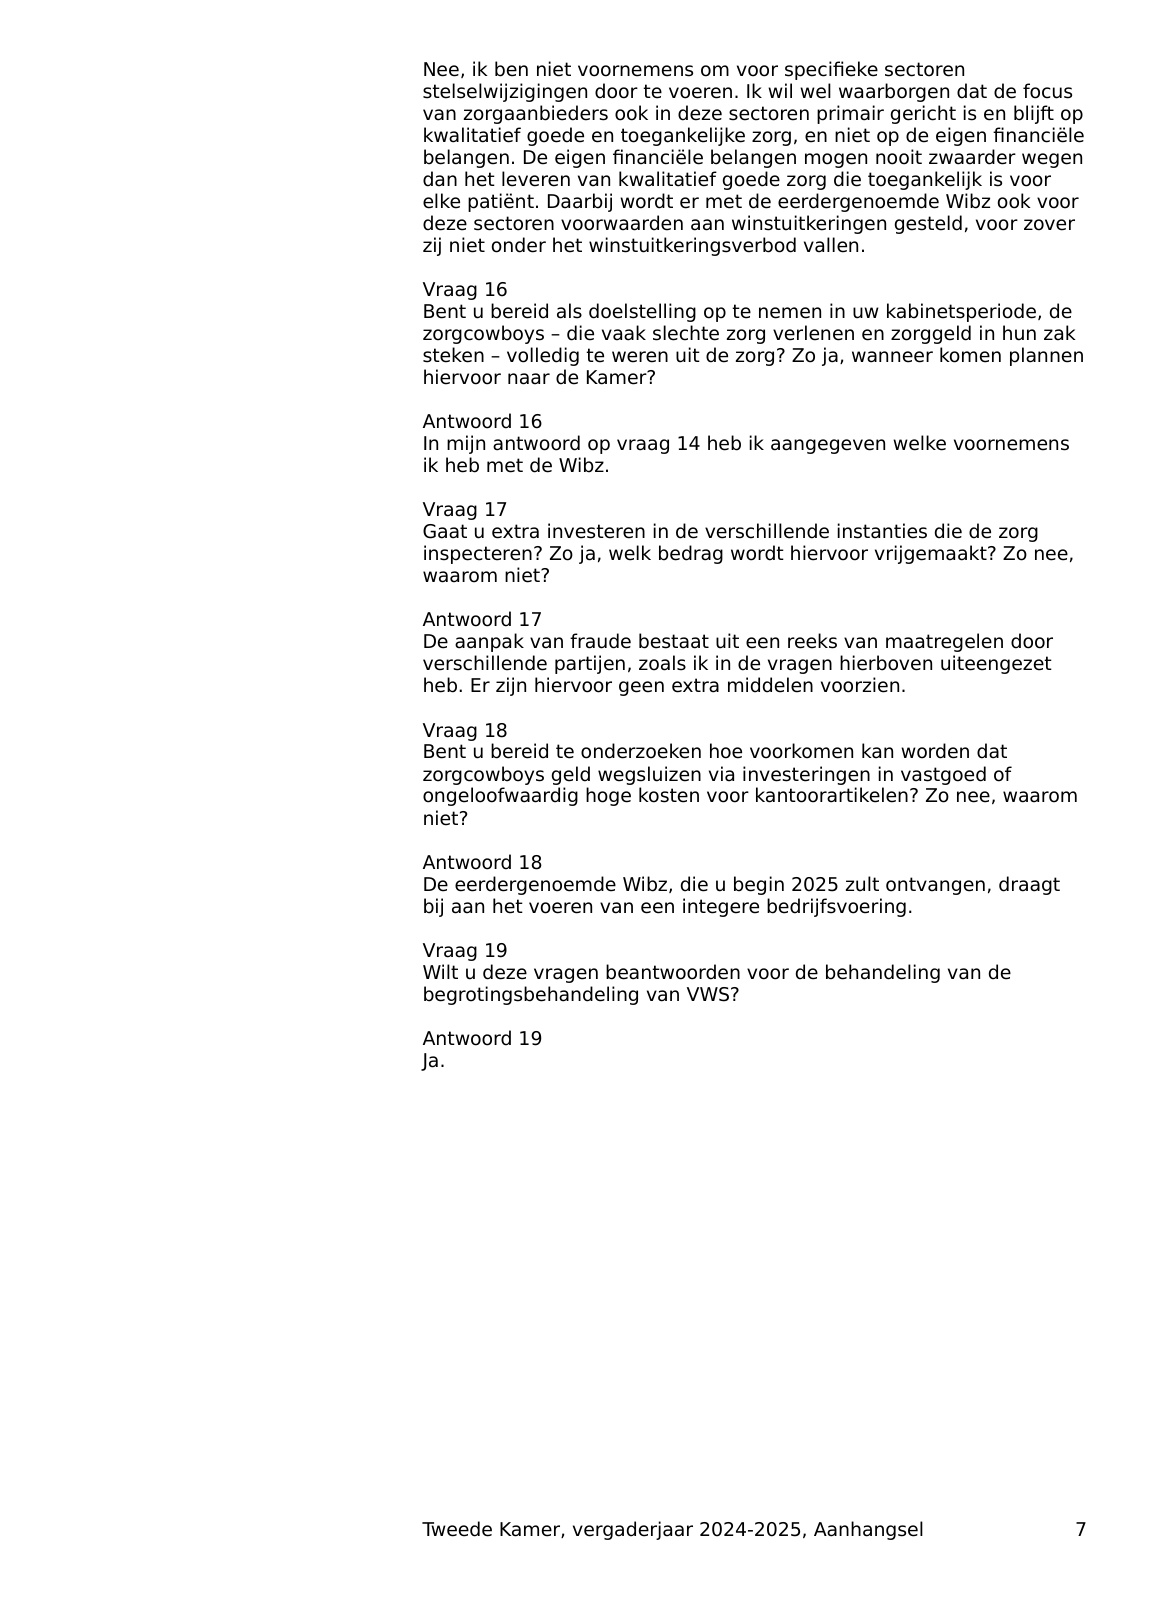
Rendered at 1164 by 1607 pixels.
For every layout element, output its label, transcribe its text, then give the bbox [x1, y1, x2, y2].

text Antwoord 17 [422, 609, 1087, 631]
text Antwoord 19 [422, 1028, 1087, 1050]
text Ja. [422, 1050, 1087, 1072]
text In mijn antwoord op vraag 14 heb ik aangegeven welke voornemens ik heb met de Wibz. [422, 433, 1087, 477]
text Antwoord 16 [422, 411, 1087, 433]
text Antwoord 18 [422, 852, 1087, 873]
text Gaat u extra investeren in de verschillende instanties die de zorg inspecteren? Zo ja, welk bedrag wordt hiervoor vrijgemaakt? Zo nee, waarom niet? [422, 521, 1087, 587]
text Vraag 16 [422, 279, 1087, 301]
text Bent u bereid te onderzoeken hoe voorkomen kan worden dat zorgcowboys geld wegsluizen via investeringen in vastgoed of ongeloofwaardig hoge kosten voor kantoorartikelen? Zo nee, waarom niet? [422, 741, 1087, 829]
text Vraag 17 [422, 499, 1087, 521]
text Bent u bereid als doelstelling op te nemen in uw kabinetsperiode, de zorgcowboys – die vaak slechte zorg verlenen en zorggeld in hun zak steken – volledig te weren uit de zorg? Zo ja, wanneer komen plannen hiervoor naar de Kamer? [422, 301, 1087, 389]
text Vraag 18 [422, 719, 1087, 741]
text De eerdergenoemde Wibz, die u begin 2025 zult ontvangen, draagt bij aan het voeren van een integere bedrijfsvoering. [422, 873, 1087, 917]
text Vraag 19 [422, 940, 1087, 962]
text De aanpak van fraude bestaat uit een reeks van maatregelen door verschillende partijen, zoals ik in de vragen hierboven uiteengezet heb. Er zijn hiervoor geen extra middelen voorzien. [422, 631, 1087, 697]
text Nee, ik ben niet voornemens om voor specifieke sectoren stelselwijzigingen door te voeren. Ik wil wel waarborgen dat de focus van zorgaanbieders ook in deze sectoren primair gericht is en blijft op kwalitatief goede en toegankelijke zorg, en niet op de eigen financiële belangen. De eigen financiële belangen mogen nooit zwaarder wegen dan het leveren van kwalitatief goede zorg die toegankelijk is voor elke patiënt. Daarbij wordt er met de eerdergenoemde Wibz ook voor deze sectoren voorwaarden aan winstuitkeringen gesteld, voor zover zij niet onder het winstuitkeringsverbod vallen. [422, 59, 1087, 257]
text Wilt u deze vragen beantwoorden voor de behandeling van de begrotingsbehandeling van VWS? [422, 962, 1087, 1006]
